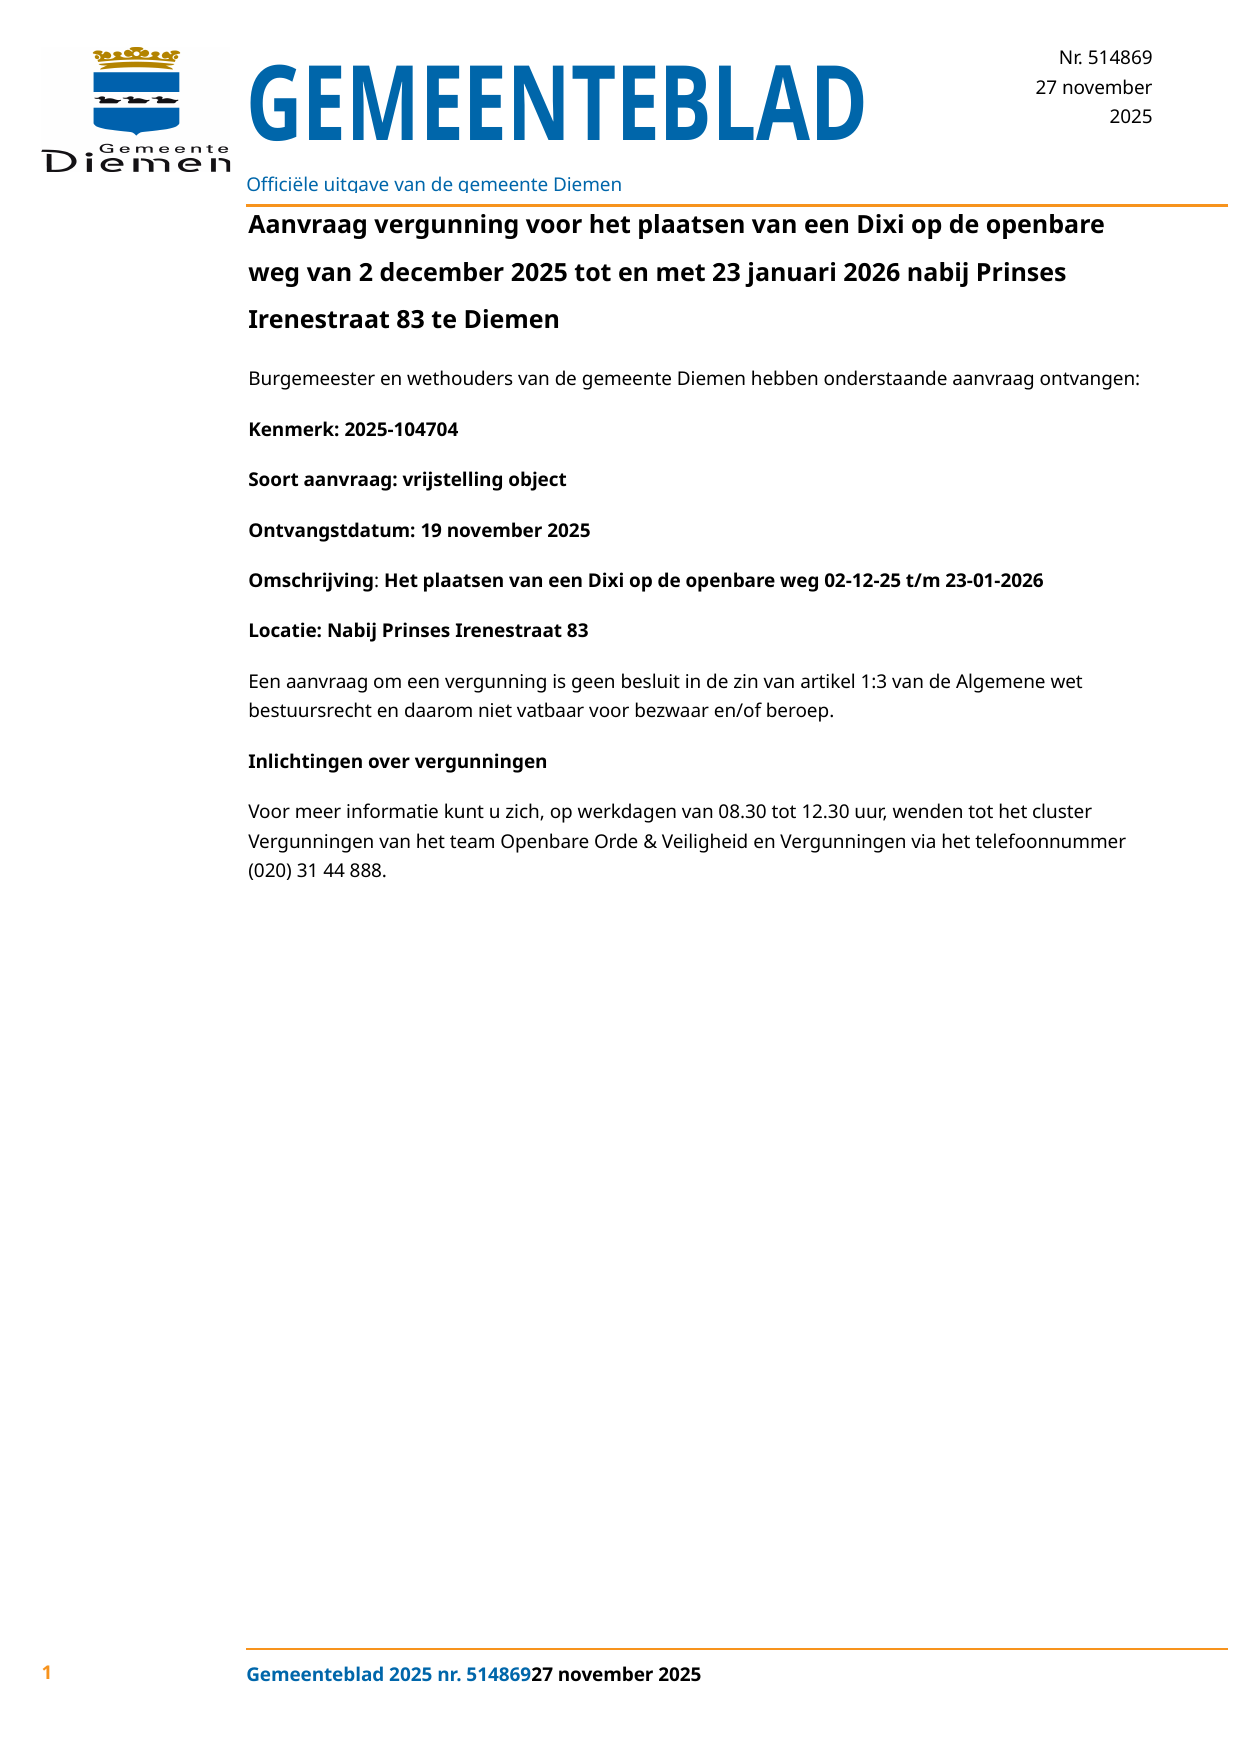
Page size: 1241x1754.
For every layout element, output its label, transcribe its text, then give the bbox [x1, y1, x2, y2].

picture [41, 47, 231, 172]
text Burgemeester en wethouders van de gemeente Diemen hebben onderstaande aanvraag ontvangen: [248, 366, 1152, 391]
text Voor meer informatie kunt u zich, op werkdagen van 08.30 tot 12.30 uur, wenden tot het cluster Vergunningen van het team Openbare Orde & Veiligheid en Vergunningen via het telefoonnummer (020) 31 44 888. [248, 798, 1152, 883]
text Soort aanvraag: vrijstelling object [248, 466, 1152, 492]
text Omschrijving: Het plaatsen van een Dixi op de openbare weg 02-12-25 t/m 23-01-2026 [248, 567, 1152, 593]
text Inlichtingen over vergunningen [248, 748, 1152, 774]
text Locatie: Nabij Prinses Irenestraat 83 [248, 618, 1152, 643]
text Aanvraag vergunning voor het plaatsen van een Dixi op de openbare weg van 2 december 2025 tot en met 23 januari 2026 nabij Prinses Irenestraat 83 te Diemen [248, 207, 1152, 336]
text Ontvangstdatum: 19 november 2025 [248, 517, 1152, 542]
text Kenmerk: 2025-104704 [248, 416, 1152, 442]
text Een aanvraag om een vergunning is geen besluit in de zin van artikel 1:3 van de Algemene wet bestuursrecht en daarom niet vatbaar voor bezwaar en/of beroep. [248, 668, 1152, 723]
